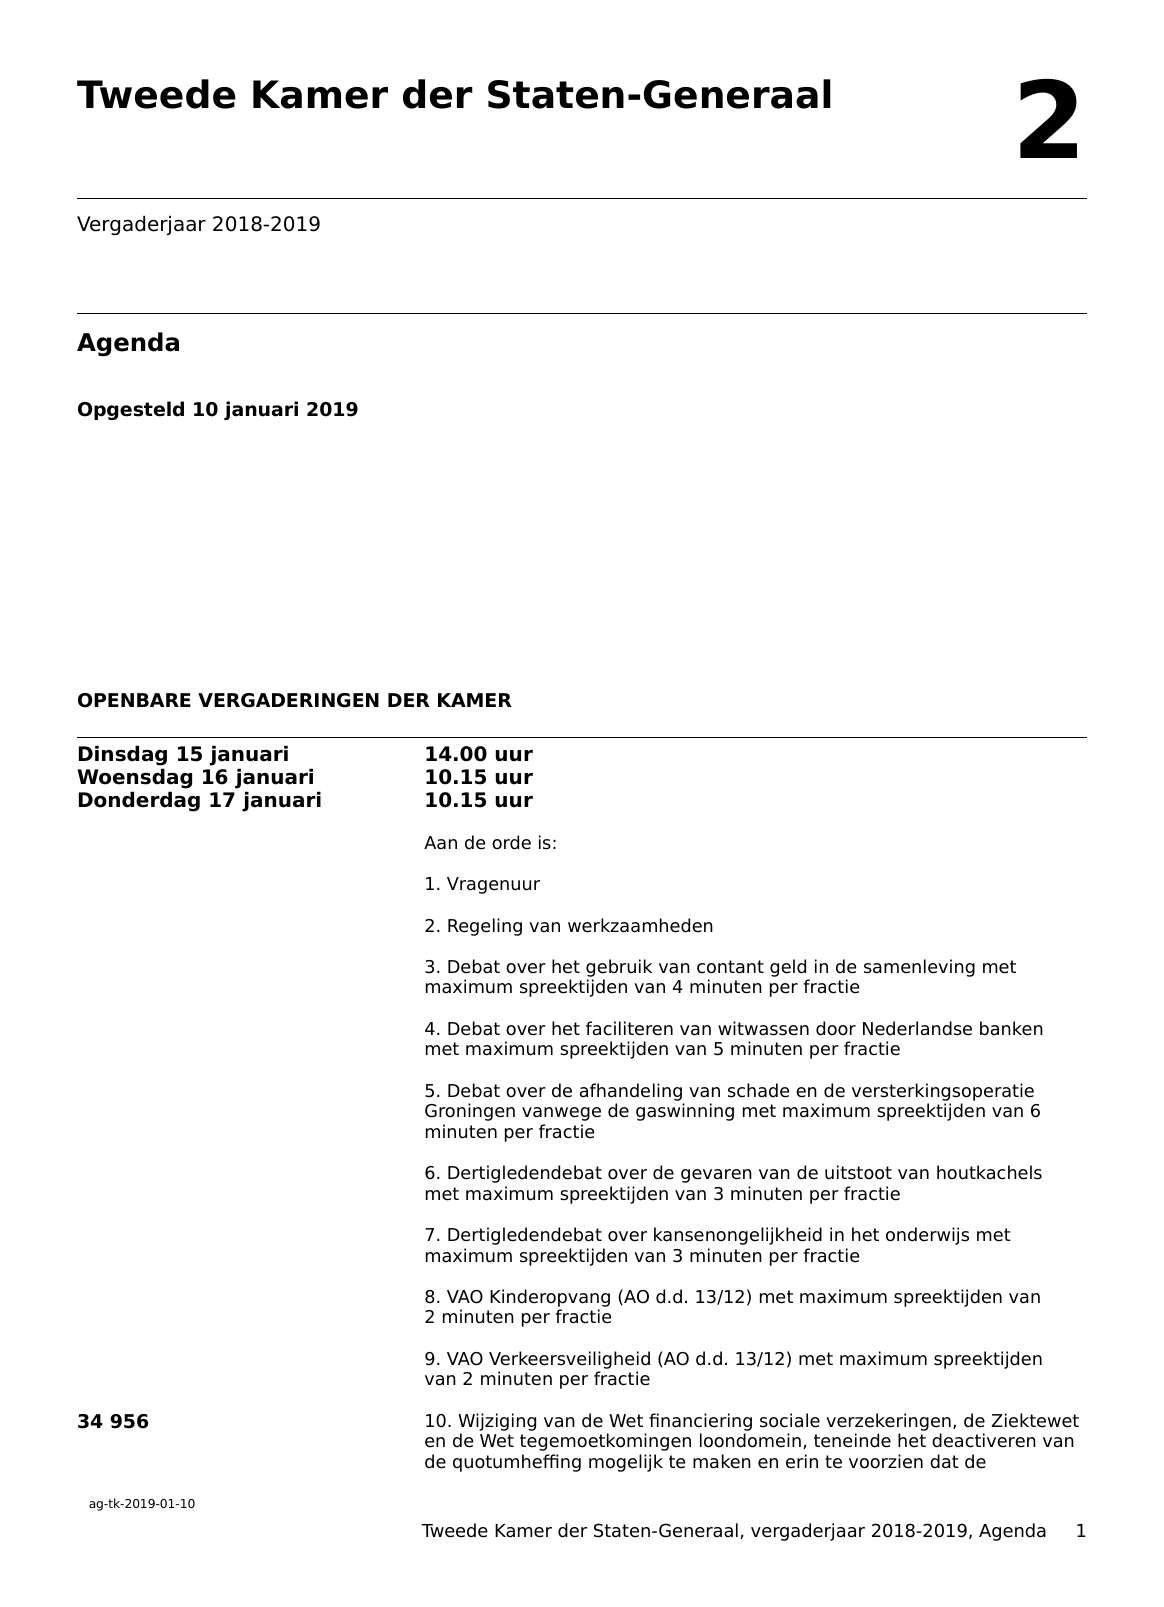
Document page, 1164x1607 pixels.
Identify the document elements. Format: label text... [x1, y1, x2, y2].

table_cell 6. Dertigledendebat over de gevaren van de uitstoot van houtkachels met maximum spreektijden van 3 minuten per fractie [418, 1163, 1087, 1204]
table_cell [401, 1143, 418, 1163]
table_cell [401, 833, 418, 854]
table_cell [77, 1287, 401, 1328]
table_cell [401, 1349, 418, 1390]
table_cell [418, 1143, 1087, 1163]
table_cell 7. Dertigledendebat over kansenongelijkheid in het onderwijs met maximum spreektijden van 3 minuten per fractie [418, 1225, 1087, 1266]
text ag-tk-2019-01-10 [88, 1497, 323, 1511]
table_cell [77, 1060, 401, 1081]
table_cell 5. Debat over de afhandeling van schade en de versterkingsoperatie Groningen vanwege de gaswinning met maximum spreektijden van 6 minuten per fractie [418, 1081, 1087, 1142]
table_cell [401, 1390, 418, 1411]
table_cell [77, 1081, 401, 1142]
table_cell [401, 1328, 418, 1349]
table_cell [77, 1390, 401, 1411]
table_cell [401, 1266, 418, 1287]
table_cell [401, 1081, 418, 1142]
table_cell [418, 895, 1087, 916]
table_cell 1. Vragenuur [418, 874, 1087, 895]
table_cell [418, 1328, 1087, 1349]
table_header 14.00 uur [418, 738, 1087, 766]
table_cell [77, 1143, 401, 1163]
table_cell [77, 998, 401, 1019]
table_cell [401, 854, 418, 874]
table_cell [418, 936, 1087, 957]
table_cell [401, 957, 418, 998]
subtitle OPENBARE VERGADERINGEN DER KAMER [77, 690, 1087, 712]
table_cell Aan de orde is: [418, 833, 1087, 854]
table_cell [77, 833, 401, 854]
table_cell 10. Wijziging van de Wet financiering sociale verzekeringen, de Ziektewet en de Wet tegemoetkomingen loondomein, teneinde het deactiveren van de quotumheffing mogelijk te maken en erin te voorzien dat de [418, 1411, 1087, 1472]
table_cell 2. Regeling van werkzaamheden [418, 916, 1087, 936]
table_cell Agenda [77, 314, 422, 357]
table_cell [401, 813, 418, 833]
table_cell 34 956 [77, 1411, 401, 1472]
table_cell Woensdag 16 januari [77, 766, 401, 789]
table_cell Donderdag 17 januari [77, 789, 401, 812]
table_cell [401, 998, 418, 1019]
table_cell [401, 1060, 418, 1081]
text Opgesteld 10 januari 2019 [77, 399, 1087, 421]
table_cell 10.15 uur [418, 789, 1087, 812]
table_cell [401, 1411, 418, 1472]
table_cell [77, 813, 401, 833]
table_cell [77, 1349, 401, 1390]
table_cell [418, 1204, 1087, 1225]
table_cell [418, 998, 1087, 1019]
table_header [401, 738, 418, 766]
table_cell [77, 1163, 401, 1204]
table_cell [401, 895, 418, 916]
table_cell 10.15 uur [418, 766, 1087, 789]
table_cell [401, 874, 418, 895]
table_cell [77, 957, 401, 998]
table_header 2 [886, 59, 1087, 198]
table_cell [418, 813, 1087, 833]
table_header Dinsdag 15 januari [77, 738, 401, 766]
table_cell 8. VAO Kinderopvang (AO d.d. 13/12) met maximum spreektijden van 2 minuten per fractie [418, 1287, 1087, 1328]
table_cell [77, 936, 401, 957]
table_cell [401, 1163, 418, 1204]
table_cell [401, 1287, 418, 1328]
table_cell [77, 1266, 401, 1287]
table_cell [401, 1225, 418, 1266]
table_cell 3. Debat over het gebruik van contant geld in de samenleving met maximum spreektijden van 4 minuten per fractie [418, 957, 1087, 998]
table_cell 4. Debat over het faciliteren van witwassen door Nederlandse banken met maximum spreektijden van 5 minuten per fractie [418, 1019, 1087, 1060]
table_cell [401, 936, 418, 957]
table_cell [422, 314, 1087, 357]
table_cell [77, 895, 401, 916]
table_cell [418, 1390, 1087, 1411]
table_cell [77, 854, 401, 874]
table_cell [77, 874, 401, 895]
table_cell Vergaderjaar 2018-2019 [77, 199, 1087, 313]
table_cell [401, 916, 418, 936]
table_cell [401, 1019, 418, 1060]
table_cell [401, 1204, 418, 1225]
table_cell [77, 1204, 401, 1225]
table_cell 9. VAO Verkeersveiligheid (AO d.d. 13/12) met maximum spreektijden van 2 minuten per fractie [418, 1349, 1087, 1390]
table_cell [77, 1225, 401, 1266]
table_cell [77, 1328, 401, 1349]
table_header Tweede Kamer der Staten-Generaal [77, 59, 886, 198]
table_cell [77, 1019, 401, 1060]
table_cell [401, 766, 418, 789]
table_cell [77, 916, 401, 936]
table_cell [418, 1060, 1087, 1081]
table_cell [418, 1266, 1087, 1287]
table_cell [418, 854, 1087, 874]
table_cell [401, 789, 418, 812]
